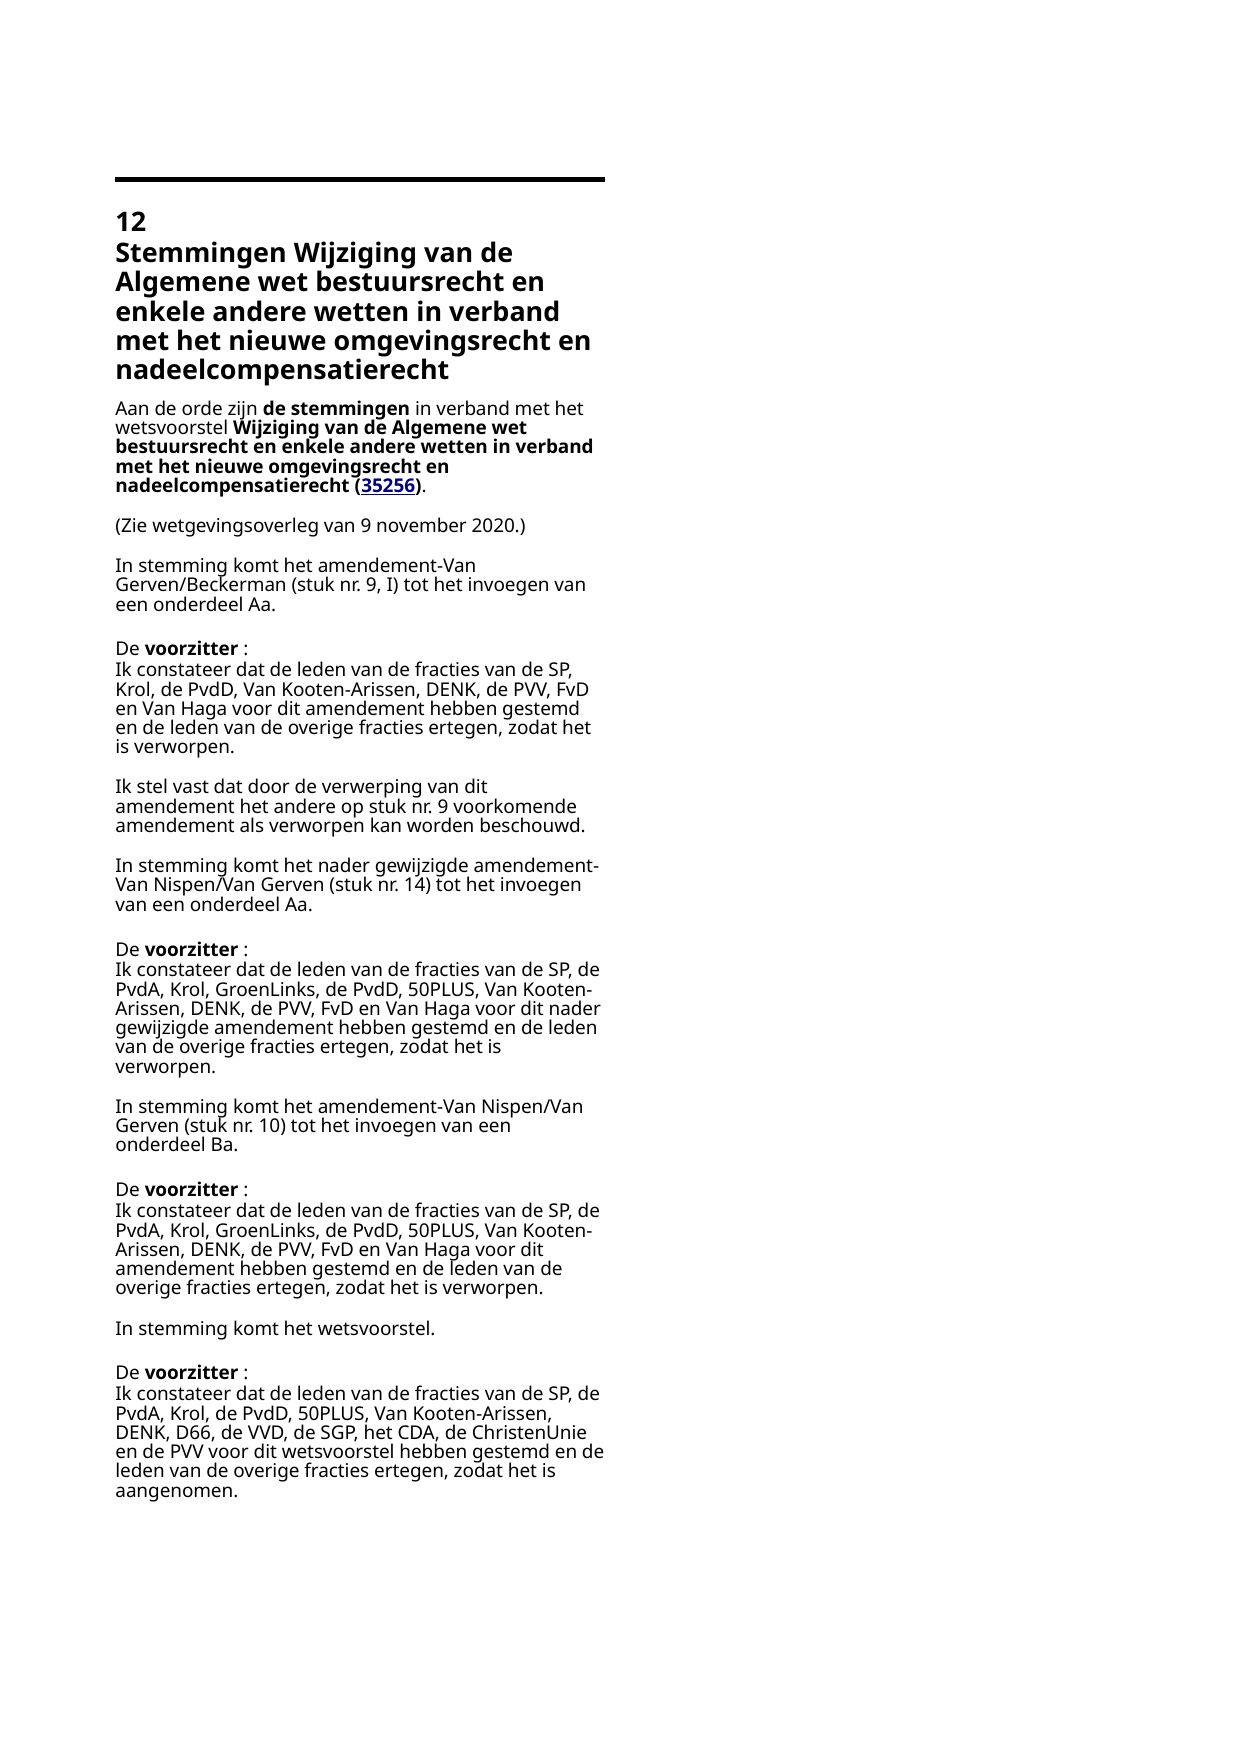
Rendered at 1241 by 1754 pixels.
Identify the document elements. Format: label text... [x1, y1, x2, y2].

text In stemming komt het wetsvoorstel. [115, 1319, 605, 1339]
text Stemmingen Wijziging van de Algemene wet bestuursrecht en enkele andere wetten in verband met het nieuwe omgevingsrecht en nadeelcompensatierecht [115, 239, 605, 400]
text 12 [115, 203, 605, 239]
text Aan de orde zijn de stemmingen in verband met het wetsvoorstel Wijziging van de Algemene wet bestuursrecht en enkele andere wetten in verband met het nieuwe omgevingsrecht en nadeelcompensatierecht (35256). [115, 400, 605, 496]
text Ik stel vast dat door de verwerping van dit amendement het andere op stuk nr. 9 voorkomende amendement als verworpen kan worden beschouwd. [115, 778, 605, 836]
text Ik constateer dat de leden van de fracties van de SP, de PvdA, Krol, GroenLinks, de PvdD, 50PLUS, Van Kooten-Arissen, DENK, de PVV, FvD en Van Haga voor dit amendement hebben gestemd en de leden van de overige fracties ertegen, zodat het is verworpen. [115, 1202, 605, 1299]
text In stemming komt het nader gewijzigde amendement-Van Nispen/Van Gerven (stuk nr. 14) tot het invoegen van een onderdeel Aa. [115, 857, 605, 915]
text De voorzitter : [115, 1359, 605, 1385]
text (Zie wetgevingsoverleg van 9 november 2020.) [115, 517, 605, 536]
text In stemming komt het amendement-Van Nispen/Van Gerven (stuk nr. 10) tot het invoegen van een onderdeel Ba. [115, 1098, 605, 1156]
text In stemming komt het amendement-Van Gerven/Beckerman (stuk nr. 9, I) tot het invoegen van een onderdeel Aa. [115, 557, 605, 615]
text Ik constateer dat de leden van de fracties van de SP, de PvdA, Krol, de PvdD, 50PLUS, Van Kooten-Arissen, DENK, D66, de VVD, de SGP, het CDA, de ChristenUnie en de PVV voor dit wetsvoorstel hebben gestemd en de leden van de overige fracties ertegen, zodat het is aangenomen. [115, 1385, 605, 1501]
text Ik constateer dat de leden van de fracties van de SP, Krol, de PvdD, Van Kooten-Arissen, DENK, de PVV, FvD en Van Haga voor dit amendement hebben gestemd en de leden van de overige fracties ertegen, zodat het is verworpen. [115, 661, 605, 758]
text De voorzitter : [115, 1177, 605, 1202]
text Ik constateer dat de leden van de fracties van de SP, de PvdA, Krol, GroenLinks, de PvdD, 50PLUS, Van Kooten-Arissen, DENK, de PVV, FvD en Van Haga voor dit nader gewijzigde amendement hebben gestemd en de leden van de overige fracties ertegen, zodat het is verworpen. [115, 961, 605, 1077]
text De voorzitter : [115, 936, 605, 961]
text De voorzitter : [115, 636, 605, 661]
